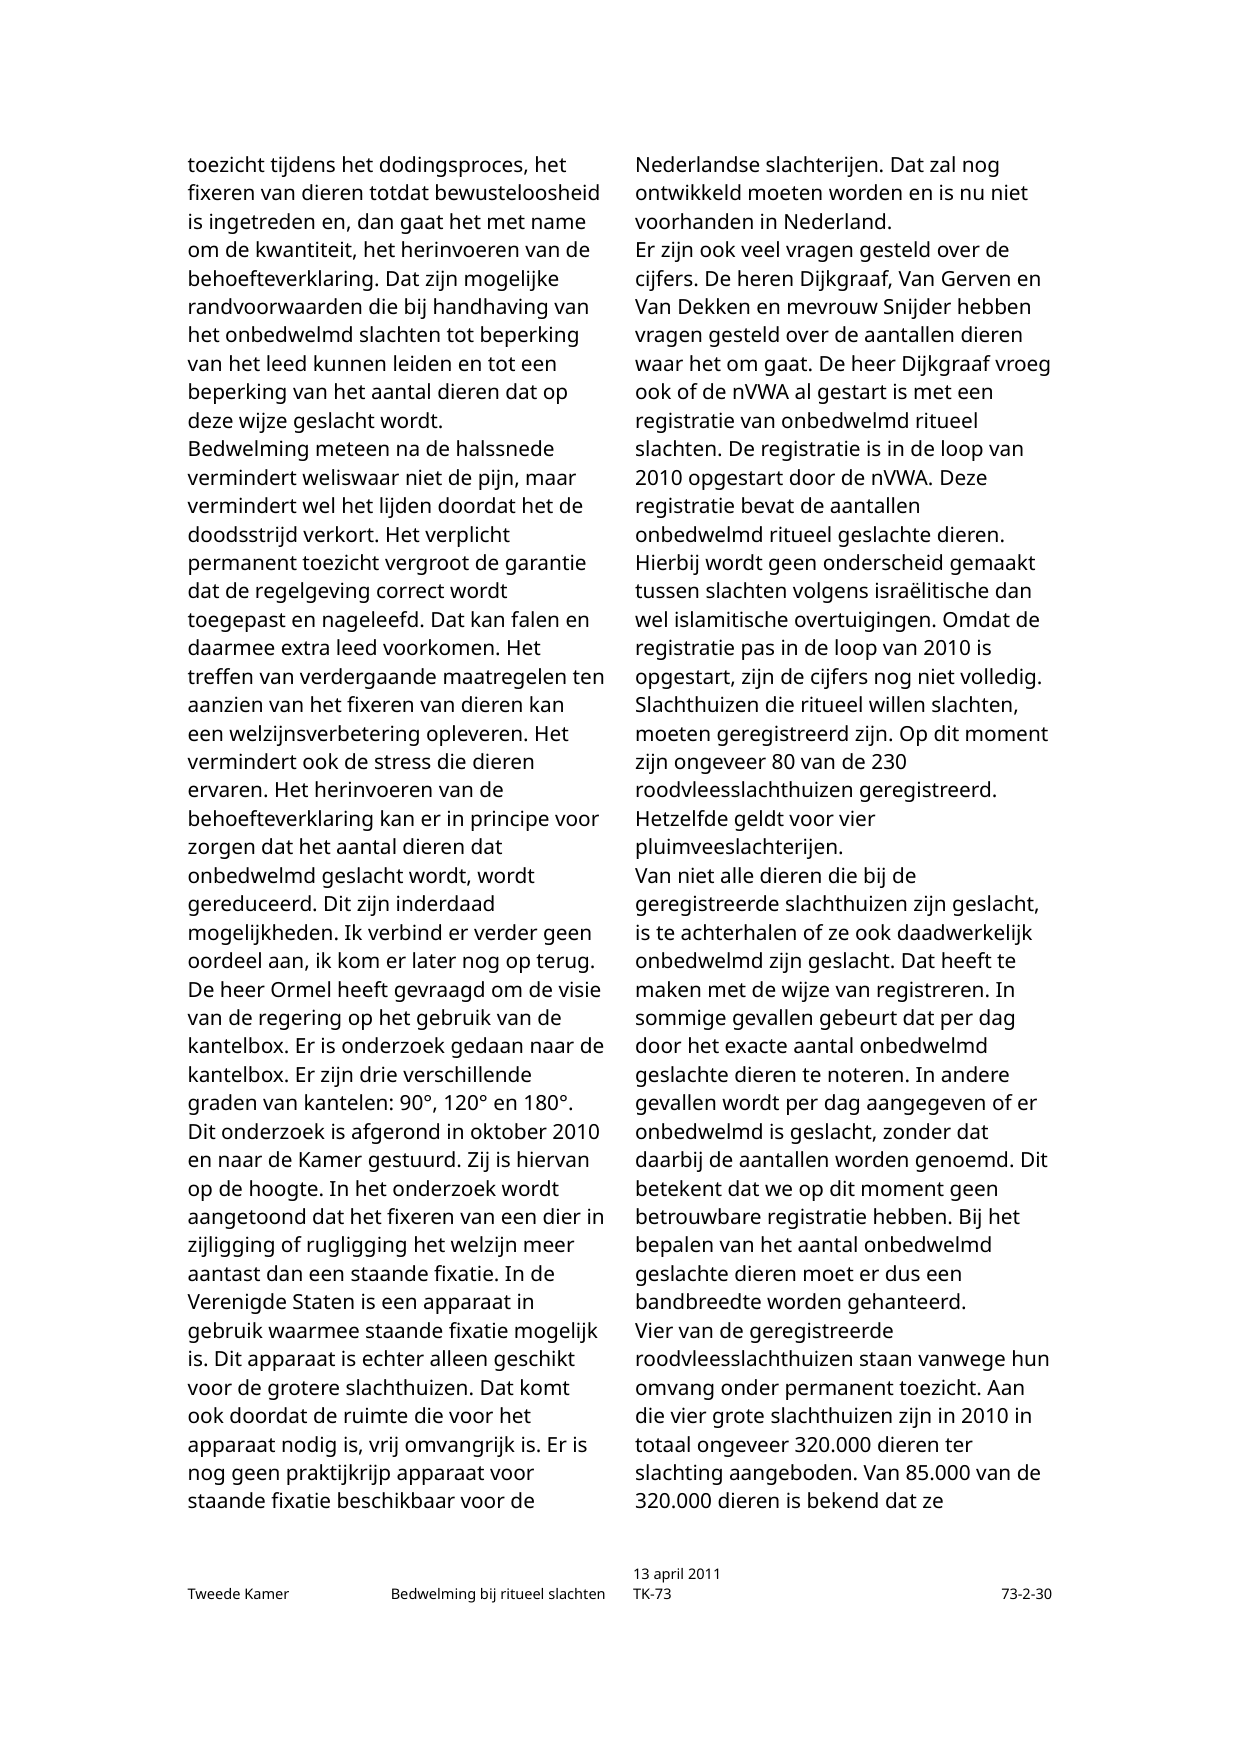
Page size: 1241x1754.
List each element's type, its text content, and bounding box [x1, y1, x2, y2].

text Vier van de geregistreerde roodvleesslachthuizen staan vanwege hun omvang onder permanent toezicht. Aan die vier grote slachthuizen zijn in 2010 in totaal ongeveer 320.000 dieren ter slachting aangeboden. Van 85.000 van de 320.000 dieren is bekend dat ze [635, 1316, 1053, 1515]
text Bedwelming meteen na de halssnede vermindert weliswaar niet de pijn, maar vermindert wel het lijden doordat het de doodsstrijd verkort. Het verplicht permanent toezicht vergroot de garantie dat de regelgeving correct wordt toegepast en nageleefd. Dat kan falen en daarmee extra leed voorkomen. Het treffen van verdergaande maatregelen ten aanzien van het fixeren van dieren kan een welzijnsverbetering opleveren. Het vermindert ook de stress die dieren ervaren. Het herinvoeren van de behoefteverklaring kan er in principe voor zorgen dat het aantal dieren dat onbedwelmd geslacht wordt, wordt gereduceerd. Dit zijn inderdaad mogelijkheden. Ik verbind er verder geen oordeel aan, ik kom er later nog op terug. [187, 434, 605, 975]
text De heer Ormel heeft gevraagd om de visie van de regering op het gebruik van de kantelbox. Er is onderzoek gedaan naar de kantelbox. Er zijn drie verschillende graden van kantelen: 90°, 120° en 180°. Dit onderzoek is afgerond in oktober 2010 en naar de Kamer gestuurd. Zij is hiervan op de hoogte. In het onderzoek wordt aangetoond dat het fixeren van een dier in zijligging of rugligging het welzijn meer aantast dan een staande fixatie. In de Verenigde Staten is een apparaat in gebruik waarmee staande fixatie mogelijk is. Dit apparaat is echter alleen geschikt voor de grotere slachthuizen. Dat komt ook doordat de ruimte die voor het apparaat nodig is, vrij omvangrijk is. Er is nog geen praktijkrijp apparaat voor staande fixatie beschikbaar voor de [187, 975, 605, 1515]
text toezicht tijdens het dodingsproces, het fixeren van dieren totdat bewusteloosheid is ingetreden en, dan gaat het met name om de kwantiteit, het herinvoeren van de behoefteverklaring. Dat zijn mogelijke randvoorwaarden die bij handhaving van het onbedwelmd slachten tot beperking van het leed kunnen leiden en tot een beperking van het aantal dieren dat op deze wijze geslacht wordt. [187, 150, 605, 434]
text Van niet alle dieren die bij de geregistreerde slachthuizen zijn geslacht, is te achterhalen of ze ook daadwerkelijk onbedwelmd zijn geslacht. Dat heeft te maken met de wijze van registreren. In sommige gevallen gebeurt dat per dag door het exacte aantal onbedwelmd geslachte dieren te noteren. In andere gevallen wordt per dag aangegeven of er onbedwelmd is geslacht, zonder dat daarbij de aantallen worden genoemd. Dit betekent dat we op dit moment geen betrouwbare registratie hebben. Bij het bepalen van het aantal onbedwelmd geslachte dieren moet er dus een bandbreedte worden gehanteerd. [635, 861, 1053, 1316]
text Nederlandse slachterijen. Dat zal nog ontwikkeld moeten worden en is nu niet voorhanden in Nederland. [635, 150, 1053, 235]
text Er zijn ook veel vragen gesteld over de cijfers. De heren Dijkgraaf, Van Gerven en Van Dekken en mevrouw Snijder hebben vragen gesteld over de aantallen dieren waar het om gaat. De heer Dijkgraaf vroeg ook of de nVWA al gestart is met een registratie van onbedwelmd ritueel slachten. De registratie is in de loop van 2010 opgestart door de nVWA. Deze registratie bevat de aantallen onbedwelmd ritueel geslachte dieren. Hierbij wordt geen onderscheid gemaakt tussen slachten volgens israëlitische dan wel islamitische overtuigingen. Omdat de registratie pas in de loop van 2010 is opgestart, zijn de cijfers nog niet volledig. Slachthuizen die ritueel willen slachten, moeten geregistreerd zijn. Op dit moment zijn ongeveer 80 van de 230 roodvleesslachthuizen geregistreerd. Hetzelfde geldt voor vier pluimveeslachterijen. [635, 235, 1053, 861]
